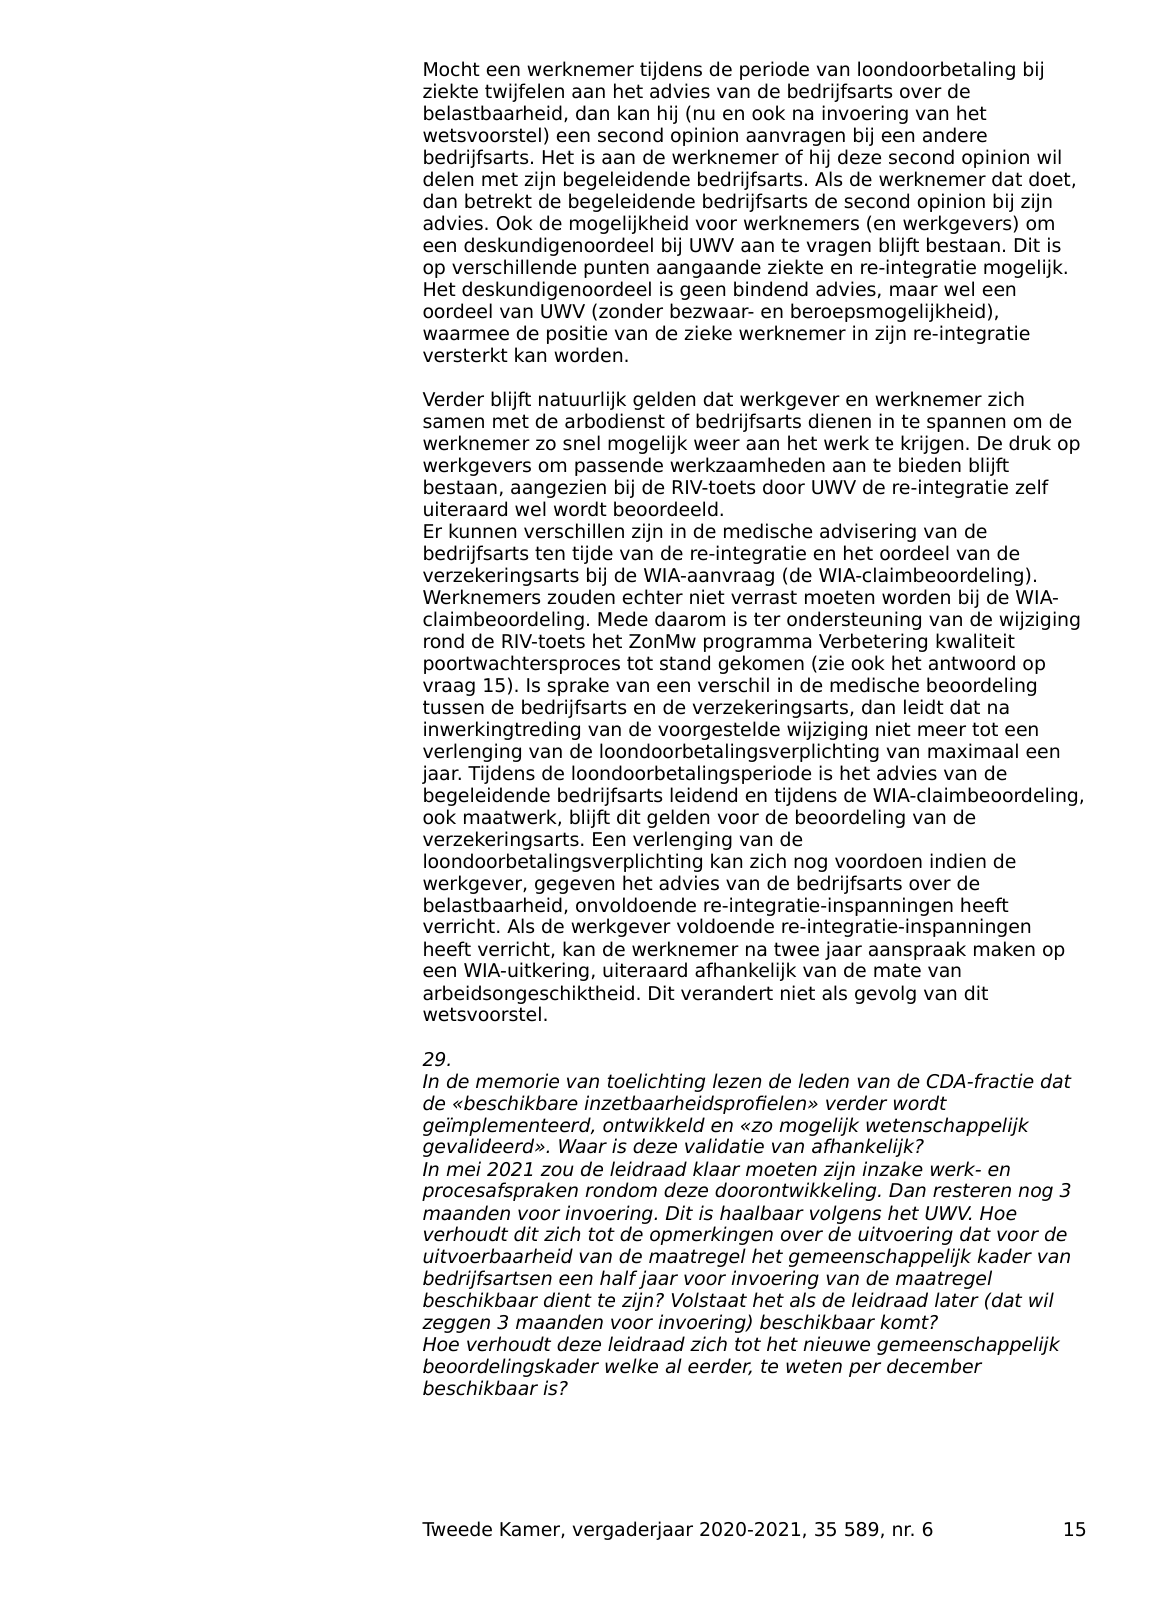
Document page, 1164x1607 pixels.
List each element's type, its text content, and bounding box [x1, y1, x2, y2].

text Verder blijft natuurlijk gelden dat werkgever en werknemer zich samen met de arbodienst of bedrijfsarts dienen in te spannen om de werknemer zo snel mogelijk weer aan het werk te krijgen. De druk op werkgevers om passende werkzaamheden aan te bieden blijft bestaan, aangezien bij de RIV-toets door UWV de re-integratie zelf uiteraard wel wordt beoordeeld. [422, 389, 1087, 521]
text Hoe verhoudt deze leidraad zich tot het nieuwe gemeenschappelijk beoordelingskader welke al eerder, te weten per december beschikbaar is? [422, 1334, 1087, 1400]
text In mei 2021 zou de leidraad klaar moeten zijn inzake werk- en procesafspraken rondom deze doorontwikkeling. Dan resteren nog 3 maanden voor invoering. Dit is haalbaar volgens het UWV. Hoe verhoudt dit zich tot de opmerkingen over de uitvoering dat voor de uitvoerbaarheid van de maatregel het gemeenschappelijk kader van bedrijfsartsen een half jaar voor invoering van de maatregel beschikbaar dient te zijn? Volstaat het als de leidraad later (dat wil zeggen 3 maanden voor invoering) beschikbaar komt? [422, 1158, 1087, 1334]
text Er kunnen verschillen zijn in de medische advisering van de bedrijfsarts ten tijde van de re-integratie en het oordeel van de verzekeringsarts bij de WIA-aanvraag (de WIA-claimbeoordeling). Werknemers zouden echter niet verrast moeten worden bij de WIA-claimbeoordeling. Mede daarom is ter ondersteuning van de wijziging rond de RIV-toets het ZonMw programma Verbetering kwaliteit poortwachtersproces tot stand gekomen (zie ook het antwoord op vraag 15). Is sprake van een verschil in de medische beoordeling tussen de bedrijfsarts en de verzekeringsarts, dan leidt dat na inwerkingtreding van de voorgestelde wijziging niet meer tot een verlenging van de loondoorbetalingsverplichting van maximaal een jaar. Tijdens de loondoorbetalingsperiode is het advies van de begeleidende bedrijfsarts leidend en tijdens de WIA-claimbeoordeling, ook maatwerk, blijft dit gelden voor de beoordeling van de verzekeringsarts. Een verlenging van de loondoorbetalingsverplichting kan zich nog voordoen indien de werkgever, gegeven het advies van de bedrijfsarts over de belastbaarheid, onvoldoende re-integratie-inspanningen heeft verricht. Als de werkgever voldoende re-integratie-inspanningen heeft verricht, kan de werknemer na twee jaar aanspraak maken op een WIA-uitkering, uiteraard afhankelijk van de mate van arbeidsongeschiktheid. Dit verandert niet als gevolg van dit wetsvoorstel. [422, 521, 1087, 1026]
text 29. [422, 1048, 1087, 1071]
text In de memorie van toelichting lezen de leden van de CDA-fractie dat de «beschikbare inzetbaarheidsprofielen» verder wordt geïmplementeerd, ontwikkeld en «zo mogelijk wetenschappelijk gevalideerd». Waar is deze validatie van afhankelijk? [422, 1071, 1087, 1158]
text Mocht een werknemer tijdens de periode van loondoorbetaling bij ziekte twijfelen aan het advies van de bedrijfsarts over de belastbaarheid, dan kan hij (nu en ook na invoering van het wetsvoorstel) een second opinion aanvragen bij een andere bedrijfsarts. Het is aan de werknemer of hij deze second opinion wil delen met zijn begeleidende bedrijfsarts. Als de werknemer dat doet, dan betrekt de begeleidende bedrijfsarts de second opinion bij zijn advies. Ook de mogelijkheid voor werknemers (en werkgevers) om een deskundigenoordeel bij UWV aan te vragen blijft bestaan. Dit is op verschillende punten aangaande ziekte en re-integratie mogelijk. Het deskundigenoordeel is geen bindend advies, maar wel een oordeel van UWV (zonder bezwaar- en beroepsmogelijkheid), waarmee de positie van de zieke werknemer in zijn re-integratie versterkt kan worden. [422, 59, 1087, 367]
